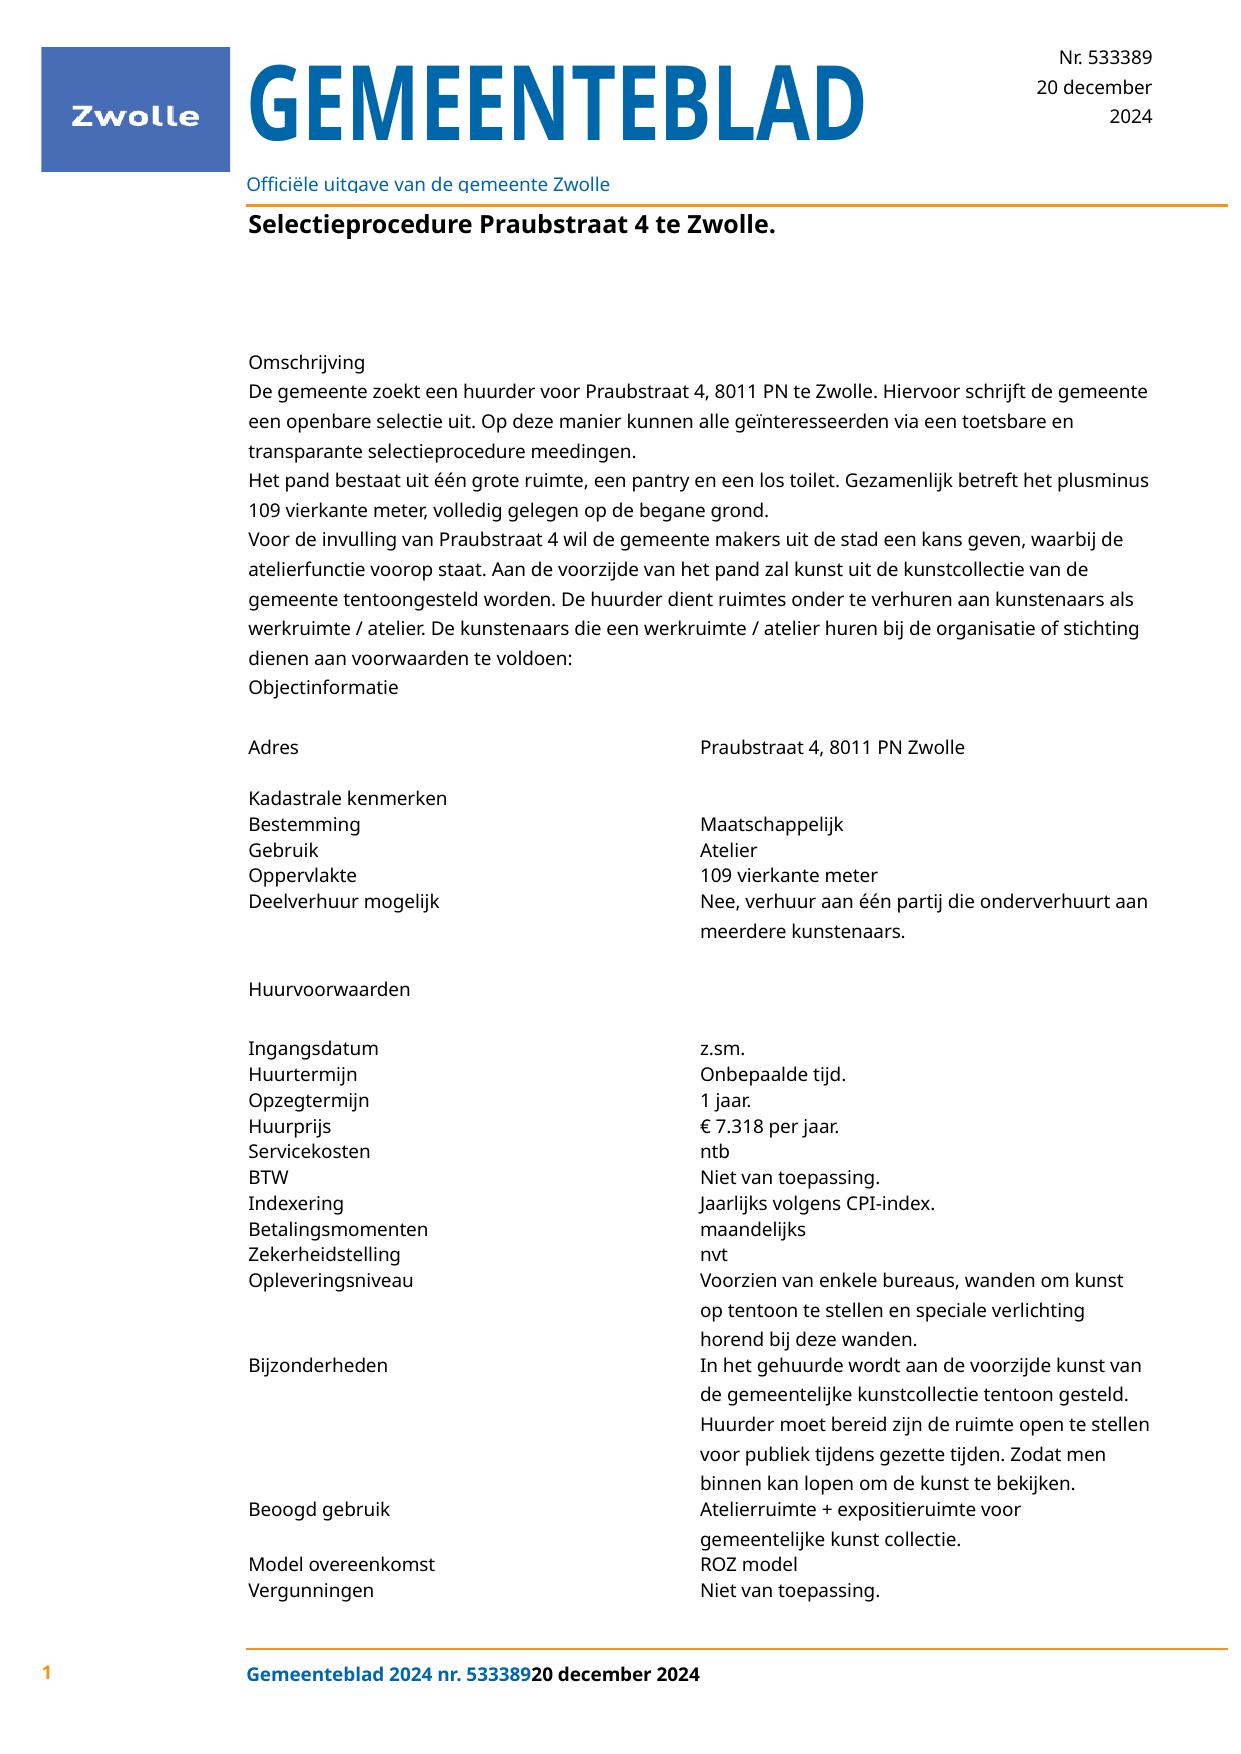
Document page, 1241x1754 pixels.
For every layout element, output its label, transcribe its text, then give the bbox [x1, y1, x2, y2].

table_cell Atelierruimte + expositieruimte voor gemeentelijke kunst collectie. [700, 1496, 1152, 1551]
table_cell ntb [700, 1139, 1152, 1164]
text De gemeente zoekt een huurder voor Praubstraat 4, 8011 PN te Zwolle. Hiervoor schrijft de gemeente een openbare selectie uit. Op deze manier kunnen alle geïnteresseerden via een toetsbare en transparante selectieprocedure meedingen. [248, 379, 1152, 464]
picture [41, 47, 231, 172]
table_cell Niet van toepassing. [700, 1577, 1152, 1603]
text Het pand bestaat uit één grote ruimte, een pantry en een los toilet. Gezamenlijk betreft het plusminus 109 vierkante meter, volledig gelegen op de begane grond. [248, 467, 1152, 523]
text Voor de invulling van Praubstraat 4 wil de gemeente makers uit de stad een kans geven, waarbij de atelierfunctie voorop staat. Aan de voorzijde van het pand zal kunst uit de kunstcollectie van de gemeente tentoongesteld worden. De huurder dient ruimtes onder te verhuren aan kunstenaars als werkruimte / atelier. De kunstenaars die een werkruimte / atelier huren bij de organisatie of stichting dienen aan voorwaarden te voldoen: [248, 527, 1152, 671]
table_cell Bestemming [248, 811, 700, 837]
table_cell Opzegtermijn [248, 1087, 700, 1113]
table_cell 1 jaar. [700, 1087, 1152, 1113]
table_cell Indexering [248, 1190, 700, 1216]
table_cell Kadastrale kenmerken [248, 785, 700, 811]
table_header Adres [248, 734, 700, 759]
table_cell maandelijks [700, 1216, 1152, 1241]
table_cell Servicekosten [248, 1139, 700, 1164]
table_cell Deelverhuur mogelijk [248, 888, 700, 943]
table_cell 109 vierkante meter [700, 863, 1152, 888]
table_cell In het gehuurde wordt aan de voorzijde kunst van de gemeentelijke kunstcollectie tentoon gesteld. Huurder moet bereid zijn de ruimte open te stellen voor publiek tijdens gezette tijden. Zodat men binnen kan lopen om de kunst te bekijken. [700, 1352, 1152, 1496]
table_cell [700, 760, 1152, 785]
table_cell ROZ model [700, 1551, 1152, 1577]
table_cell Beoogd gebruik [248, 1496, 700, 1551]
table_cell Onbepaalde tijd. [700, 1061, 1152, 1087]
table_cell BTW [248, 1164, 700, 1190]
table_cell Betalingsmomenten [248, 1216, 700, 1241]
table_cell Vergunningen [248, 1577, 700, 1603]
table_cell nvt [700, 1241, 1152, 1267]
table_cell [700, 785, 1152, 811]
table_cell Model overeenkomst [248, 1551, 700, 1577]
table_cell Jaarlijks volgens CPI-index. [700, 1190, 1152, 1216]
table_cell € 7.318 per jaar. [700, 1113, 1152, 1138]
table_cell Voorzien van enkele bureaus, wanden om kunst op tentoon te stellen en speciale verlichting horend bij deze wanden. [700, 1267, 1152, 1352]
text Selectieprocedure Praubstraat 4 te Zwolle. [248, 207, 1152, 241]
table_header Praubstraat 4, 8011 PN Zwolle [700, 734, 1152, 759]
table_cell Zekerheidstelling [248, 1241, 700, 1267]
table_cell Huurtermijn [248, 1061, 700, 1087]
table_cell Bijzonderheden [248, 1352, 700, 1496]
table_cell Oppervlakte [248, 863, 700, 888]
text Omschrijving [248, 349, 1152, 375]
text Objectinformatie [248, 674, 1152, 700]
table_cell Maatschappelijk [700, 811, 1152, 837]
table_cell [248, 760, 700, 785]
table_cell Nee, verhuur aan één partij die onderverhuurt aan meerdere kunstenaars. [700, 888, 1152, 943]
text Huurvoorwaarden [248, 976, 1152, 1002]
table_cell Huurprijs [248, 1113, 700, 1138]
table_cell Opleveringsniveau [248, 1267, 700, 1352]
table_header Ingangsdatum [248, 1036, 700, 1061]
table_cell Gebruik [248, 837, 700, 862]
table_header z.sm. [700, 1036, 1152, 1061]
table_cell Niet van toepassing. [700, 1164, 1152, 1190]
table_cell Atelier [700, 837, 1152, 862]
